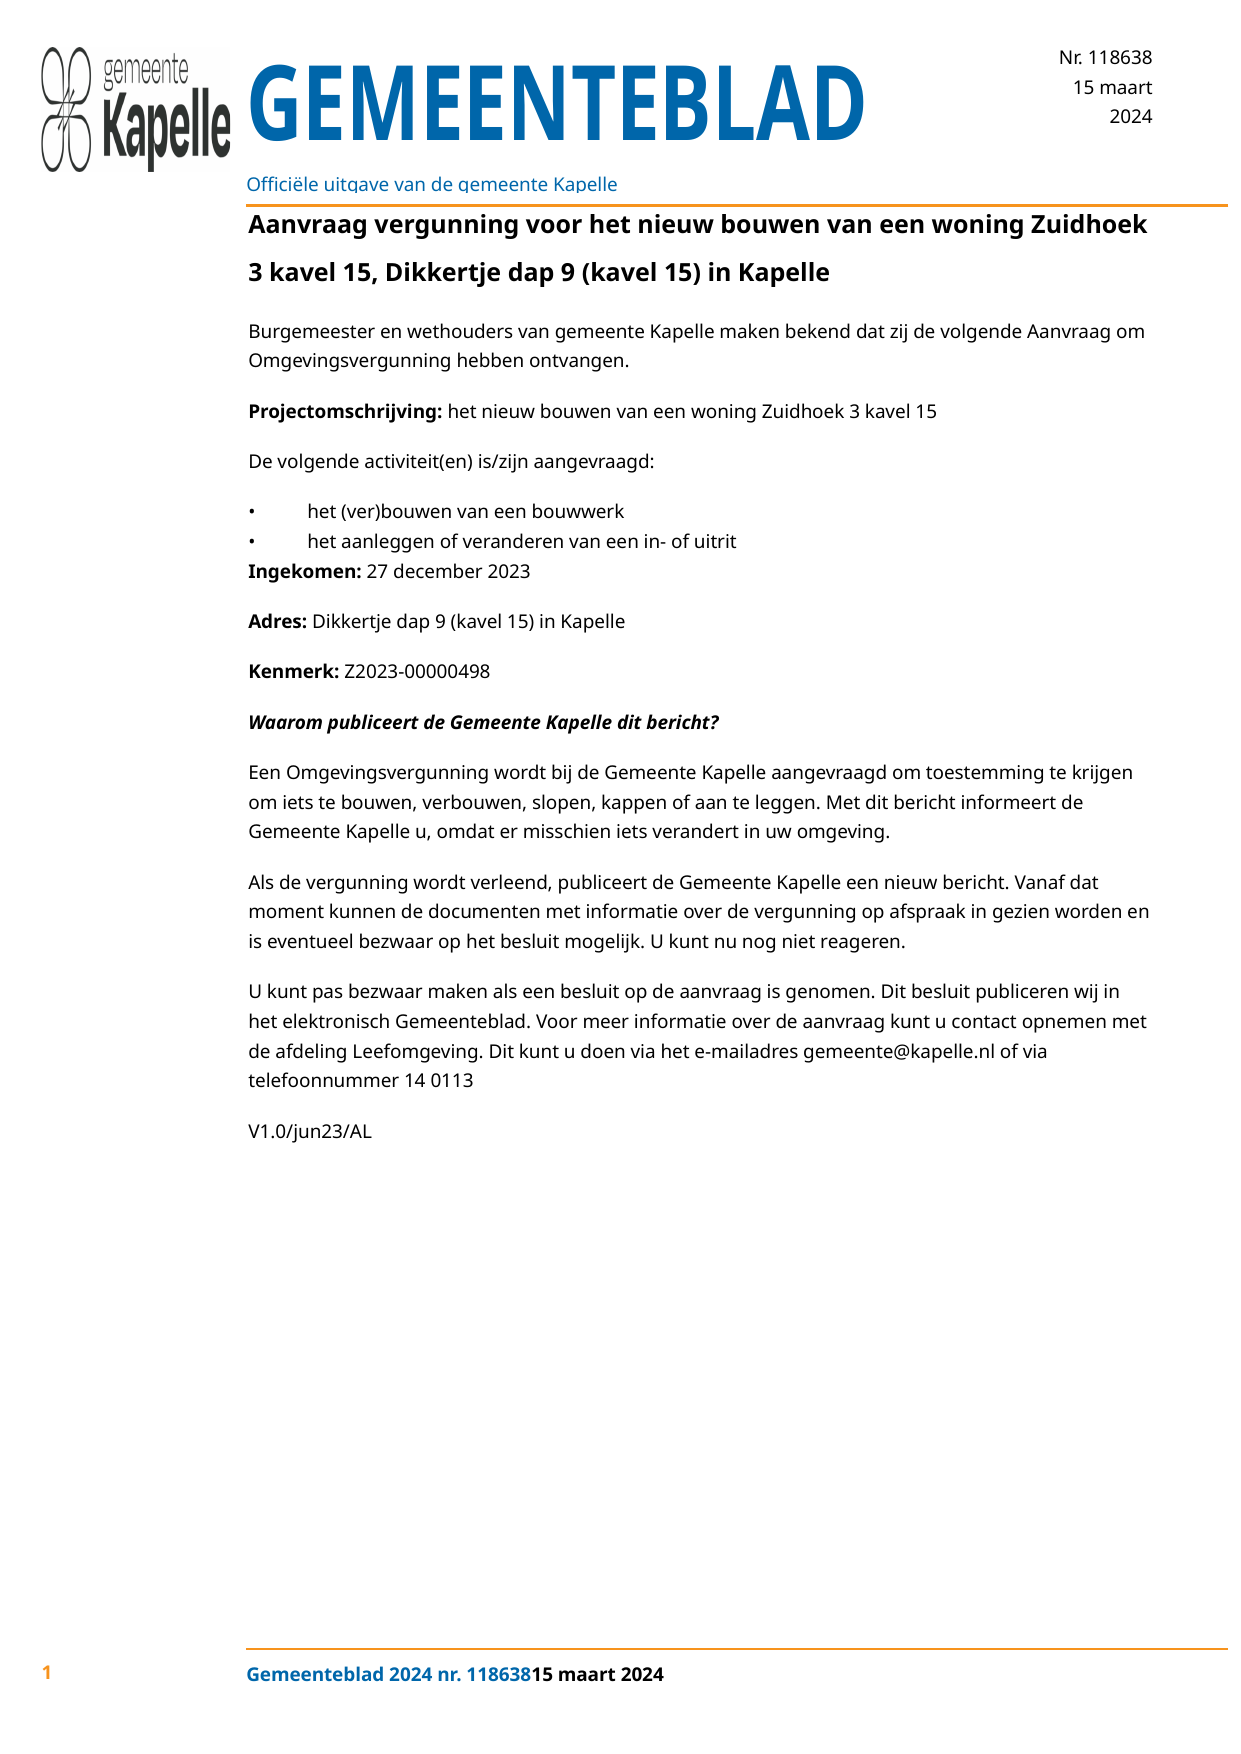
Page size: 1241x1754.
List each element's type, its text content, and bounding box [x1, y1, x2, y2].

text Burgemeester en wethouders van gemeente Kapelle maken bekend dat zij de volgende Aanvraag om Omgevingsvergunning hebben ontvangen. [248, 318, 1152, 373]
text V1.0/jun23/AL [248, 1118, 1152, 1144]
picture [41, 47, 231, 172]
text Waarom publiceert de Gemeente Kapelle dit bericht? [248, 709, 1152, 735]
text Kenmerk: Z2023-00000498 [248, 659, 1152, 684]
text Ingekomen: 27 december 2023 [248, 558, 1152, 584]
text De volgende activiteit(en) is/zijn aangevraagd: [248, 448, 1152, 474]
text Als de vergunning wordt verleend, publiceert de Gemeente Kapelle een nieuw bericht. Vanaf dat moment kunnen de documenten met informatie over de vergunning op afspraak in gezien worden en is eventueel bezwaar op het besluit mogelijk. U kunt nu nog niet reageren. [248, 869, 1152, 954]
text Een Omgevingsvergunning wordt bij de Gemeente Kapelle aangevraagd om toestemming te krijgen om iets te bouwen, verbouwen, slopen, kappen of aan te leggen. Met dit bericht informeert de Gemeente Kapelle u, omdat er misschien iets verandert in uw omgeving. [248, 759, 1152, 844]
list het aanleggen of veranderen van een in- of uitrit [248, 528, 1152, 554]
text Projectomschrijving: het nieuw bouwen van een woning Zuidhoek 3 kavel 15 [248, 398, 1152, 424]
text Adres: Dikkertje dap 9 (kavel 15) in Kapelle [248, 608, 1152, 634]
text Aanvraag vergunning voor het nieuw bouwen van een woning Zuidhoek 3 kavel 15, Dikkertje dap 9 (kavel 15) in Kapelle [248, 207, 1152, 288]
list het (ver)bouwen van een bouwwerk [248, 499, 1152, 524]
text U kunt pas bezwaar maken als een besluit op de aanvraag is genomen. Dit besluit publiceren wij in het elektronisch Gemeenteblad. Voor meer informatie over de aanvraag kunt u contact opnemen met de afdeling Leefomgeving. Dit kunt u doen via het e-mailadres gemeente@kapelle.nl of via telefoonnummer 14 0113 [248, 979, 1152, 1093]
